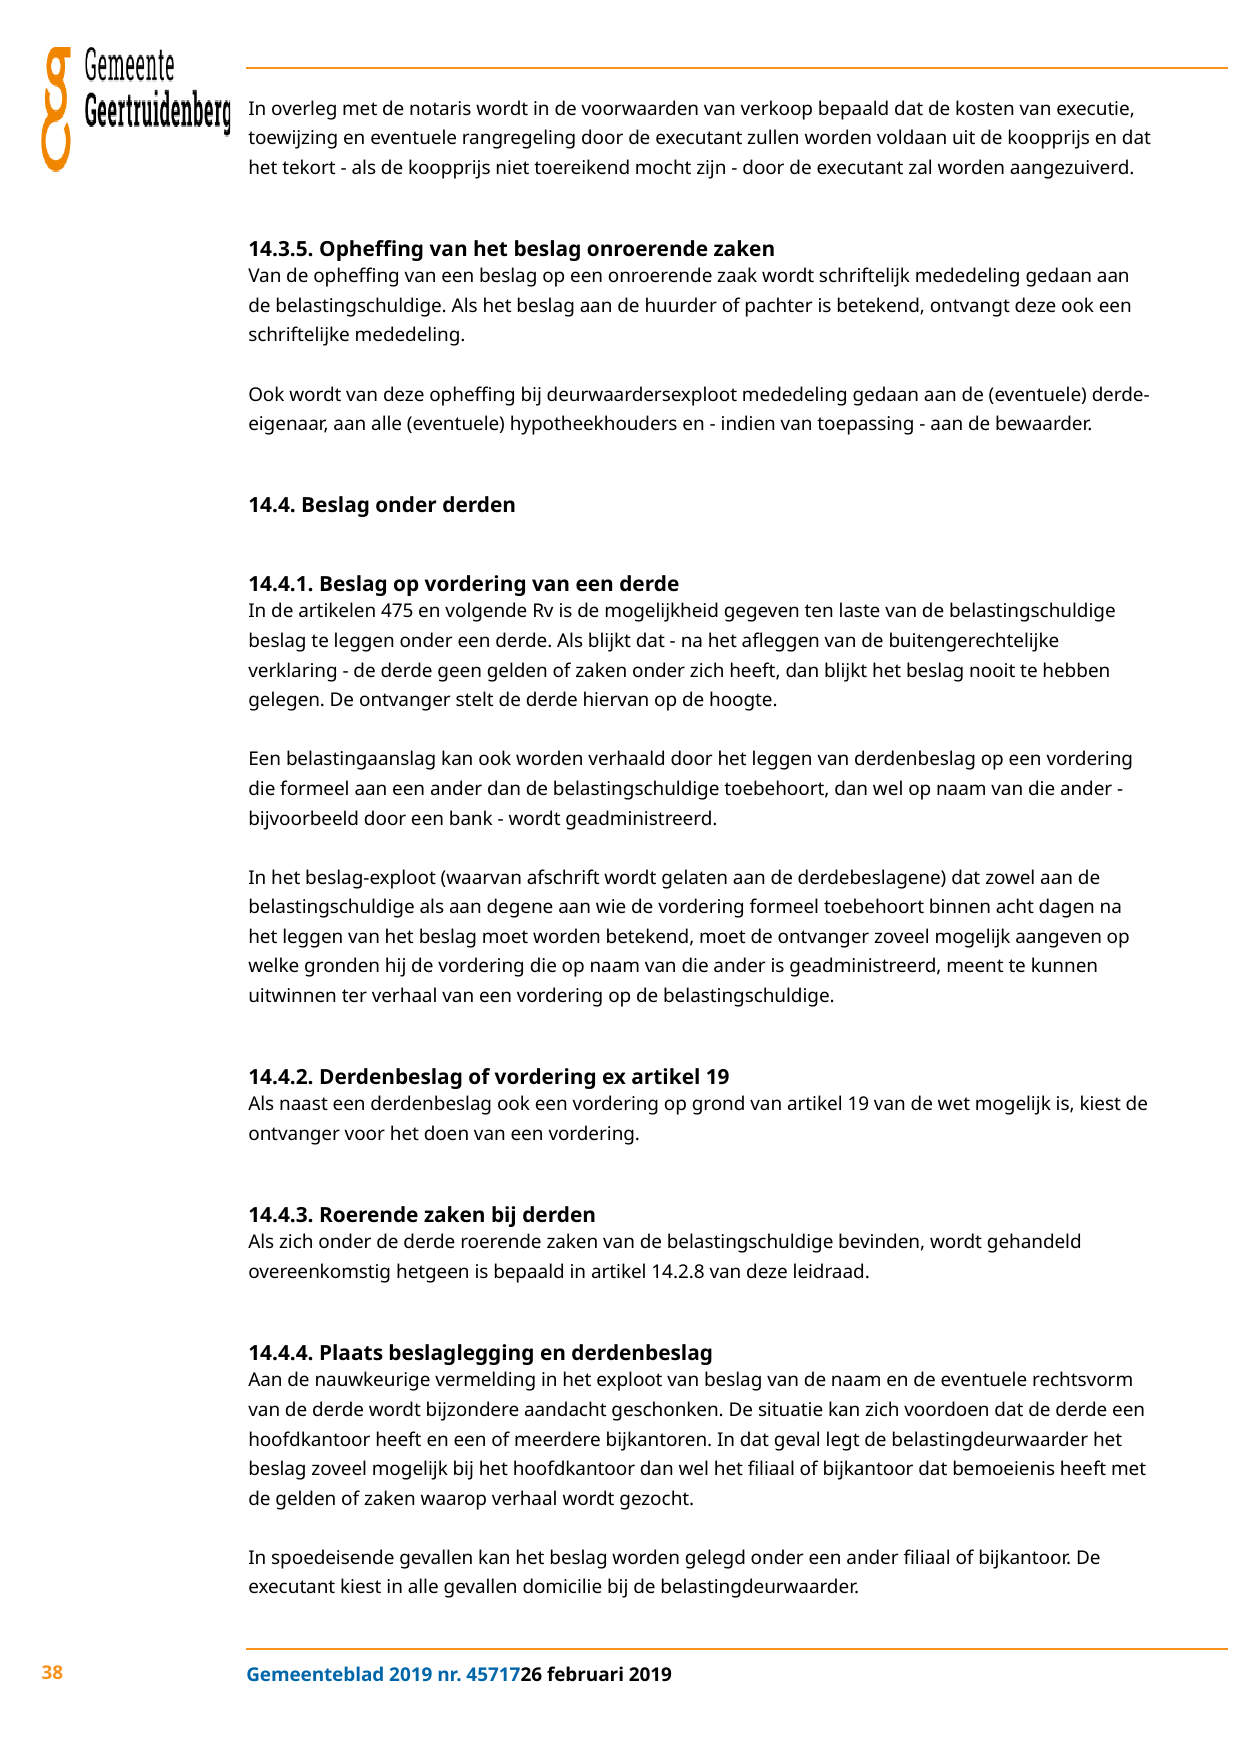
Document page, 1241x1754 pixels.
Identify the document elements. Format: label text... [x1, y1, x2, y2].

text 14.4.2. Derdenbeslag of vordering ex artikel 19 [248, 1062, 1152, 1091]
text In overleg met de notaris wordt in de voorwaarden van verkoop bepaald dat de kosten van executie, toewijzing en eventuele rangregeling door de executant zullen worden voldaan uit de koopprijs en dat het tekort - als de koopprijs niet toereikend mocht zijn - door de executant zal worden aangezuiverd. [248, 95, 1152, 180]
text 14.4.1. Beslag op vordering van een derde [248, 569, 1152, 598]
picture [41, 47, 231, 172]
text Ook wordt van deze opheffing bij deurwaardersexploot mededeling gedaan aan de (eventuele) derde-eigenaar, aan alle (eventuele) hypotheekhouders en - indien van toepassing - aan de bewaarder. [248, 381, 1152, 436]
text Aan de nauwkeurige vermelding in het exploot van beslag van de naam en de eventuele rechtsvorm van de derde wordt bijzondere aandacht geschonken. De situatie kan zich voordoen dat de derde een hoofdkantoor heeft en een of meerdere bijkantoren. In dat geval legt de belastingdeurwaarder het beslag zoveel mogelijk bij het hoofdkantoor dan wel het filiaal of bijkantoor dat bemoeienis heeft met de gelden of zaken waarop verhaal wordt gezocht. [248, 1367, 1152, 1511]
text Van de opheffing van een beslag op een onroerende zaak wordt schriftelijk mededeling gedaan aan de belastingschuldige. Als het beslag aan de huurder of pachter is betekend, ontvangt deze ook een schriftelijke mededeling. [248, 262, 1152, 347]
text 14.4.4. Plaats beslaglegging en derdenbeslag [248, 1338, 1152, 1367]
text Als naast een derdenbeslag ook een vordering op grond van artikel 19 van de wet mogelijk is, kiest de ontvanger voor het doen van een vordering. [248, 1091, 1152, 1146]
text In de artikelen 475 en volgende Rv is de mogelijkheid gegeven ten laste van de belastingschuldige beslag te leggen onder een derde. Als blijkt dat - na het afleggen van de buitengerechtelijke verklaring - de derde geen gelden of zaken onder zich heeft, dan blijkt het beslag nooit te hebben gelegen. De ontvanger stelt de derde hiervan op de hoogte. [248, 598, 1152, 712]
text In het beslag-exploot (waarvan afschrift wordt gelaten aan de derdebeslagene) dat zowel aan de belastingschuldige als aan degene aan wie de vordering formeel toebehoort binnen acht dagen na het leggen van het beslag moet worden betekend, moet de ontvanger zoveel mogelijk aangeven op welke gronden hij de vordering die op naam van die ander is geadministreerd, meent te kunnen uitwinnen ter verhaal van een vordering op de belastingschuldige. [248, 864, 1152, 1008]
text In spoedeisende gevallen kan het beslag worden gelegd onder een ander filiaal of bijkantoor. De executant kiest in alle gevallen domicilie bij de belastingdeurwaarder. [248, 1544, 1152, 1599]
text Een belastingaanslag kan ook worden verhaald door het leggen van derdenbeslag op een vordering die formeel aan een ander dan de belastingschuldige toebehoort, dan wel op naam van die ander - bijvoorbeeld door een bank - wordt geadministreerd. [248, 746, 1152, 830]
text 14.3.5. Opheffing van het beslag onroerende zaken [248, 234, 1152, 262]
text 14.4. Beslag onder derden [248, 490, 1152, 519]
text Als zich onder de derde roerende zaken van de belastingschuldige bevinden, wordt gehandeld overeenkomstig hetgeen is bepaald in artikel 14.2.8 van deze leidraad. [248, 1229, 1152, 1284]
text 14.4.3. Roerende zaken bij derden [248, 1200, 1152, 1229]
